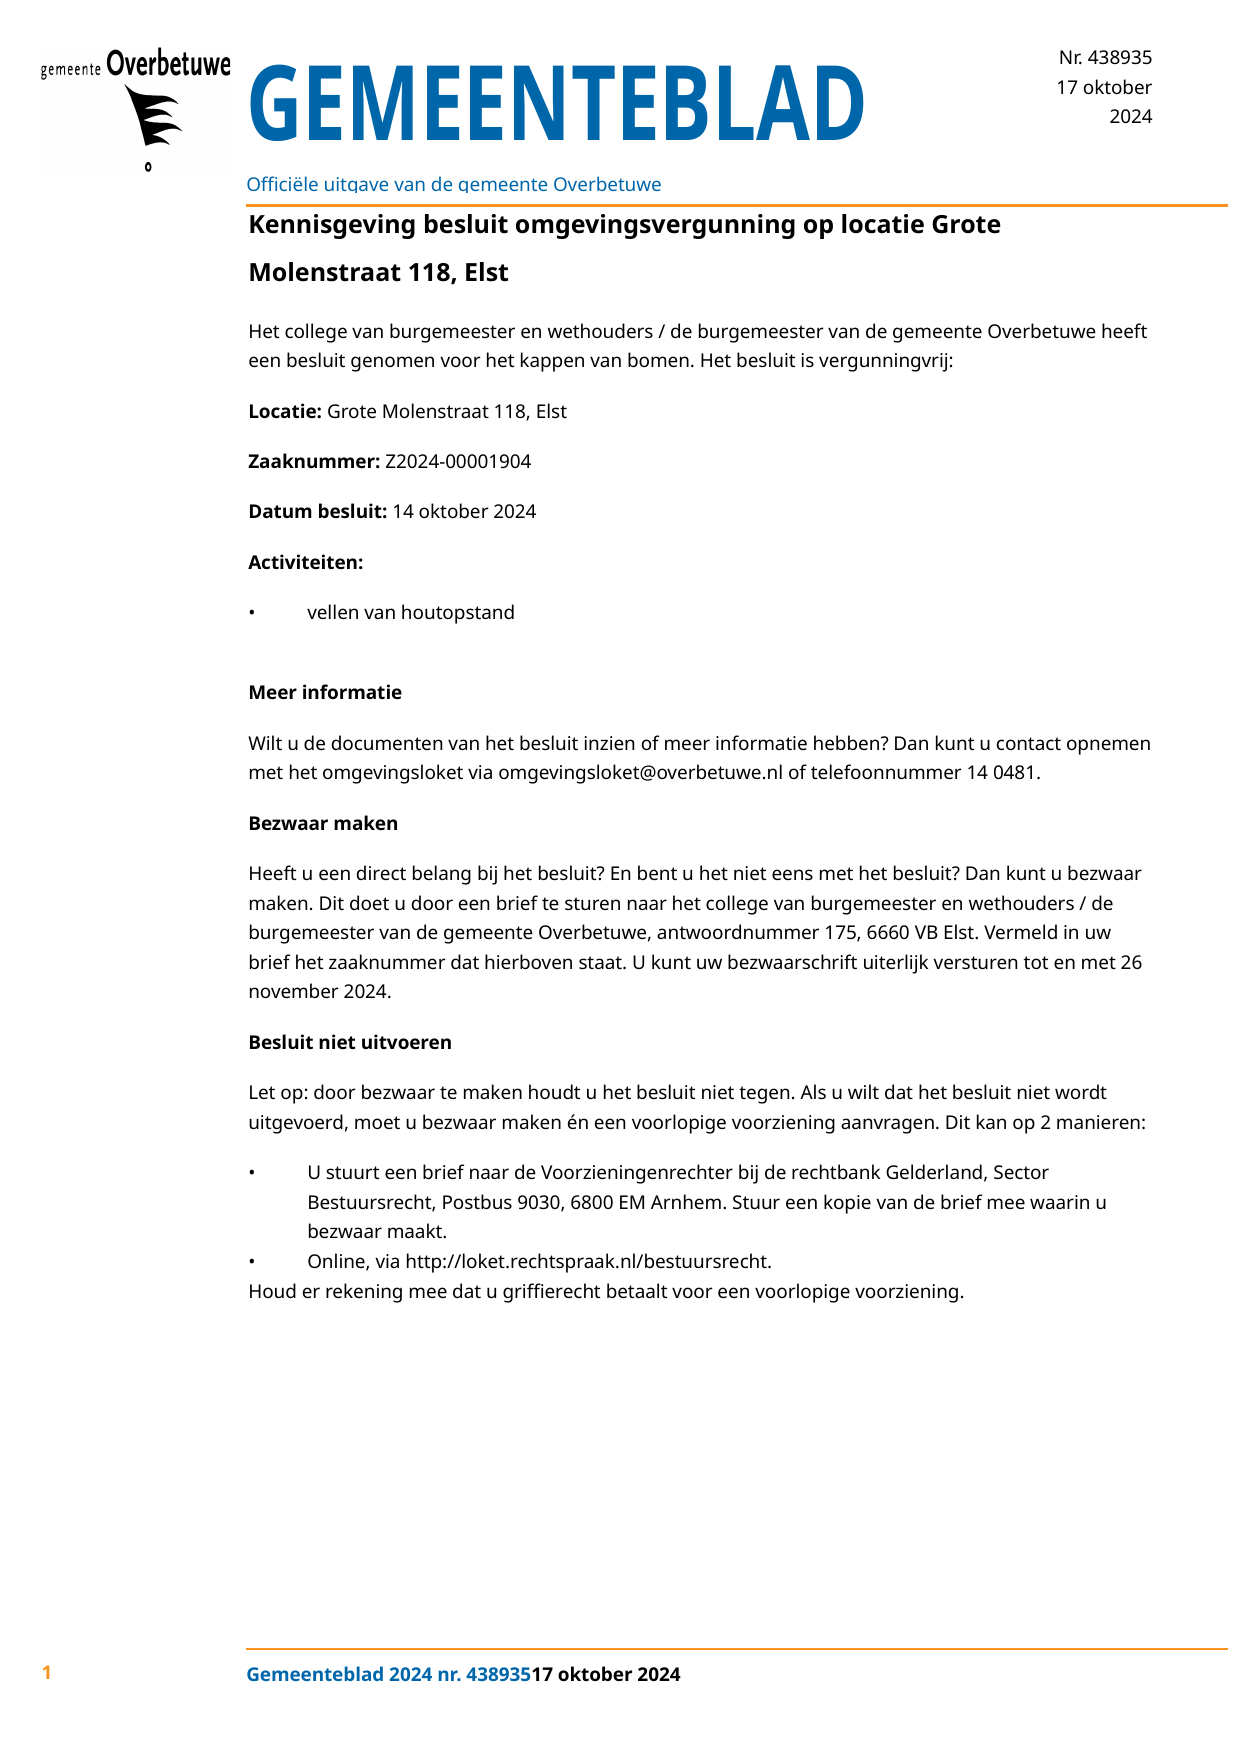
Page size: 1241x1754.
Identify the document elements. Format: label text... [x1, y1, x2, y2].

text Houd er rekening mee dat u griffierecht betaalt voor een voorlopige voorziening. [248, 1278, 1152, 1304]
text Heeft u een direct belang bij het besluit? En bent u het niet eens met het besluit? Dan kunt u bezwaar maken. Dit doet u door een brief te sturen naar het college van burgemeester en wethouders / de burgemeester van de gemeente Overbetuwe, antwoordnummer 175, 6660 VB Elst. Vermeld in uw brief het zaaknummer dat hierboven staat. U kunt uw bezwaarschrift uiterlijk versturen tot en met 26 november 2024. [248, 860, 1152, 1004]
list Online, via http://loket.rechtspraak.nl/bestuursrecht. [248, 1248, 1152, 1274]
text Let op: door bezwaar te maken houdt u het besluit niet tegen. Als u wilt dat het besluit niet wordt uitgevoerd, moet u bezwaar maken én een voorlopige voorziening aanvragen. Dit kan op 2 manieren: [248, 1079, 1152, 1135]
text Bezwaar maken [248, 810, 1152, 836]
list U stuurt een brief naar de Voorzieningenrechter bij de rechtbank Gelderland, Sector Bestuursrecht, Postbus 9030, 6800 EM Arnhem. Stuur een kopie van de brief mee waarin u bezwaar maakt. [248, 1159, 1152, 1244]
text Datum besluit: 14 oktober 2024 [248, 499, 1152, 524]
text Het college van burgemeester en wethouders / de burgemeester van de gemeente Overbetuwe heeft een besluit genomen voor het kappen van bomen. Het besluit is vergunningvrij: [248, 318, 1152, 373]
text Besluit niet uitvoeren [248, 1029, 1152, 1055]
text Zaaknummer: Z2024-00001904 [248, 448, 1152, 474]
text Wilt u de documenten van het besluit inzien of meer informatie hebben? Dan kunt u contact opnemen met het omgevingsloket via omgevingsloket@overbetuwe.nl of telefoonnummer 14 0481. [248, 730, 1152, 785]
text Meer informatie [248, 679, 1152, 705]
text Kennisgeving besluit omgevingsvergunning op locatie Grote Molenstraat 118, Elst [248, 207, 1152, 288]
list vellen van houtopstand [248, 599, 1152, 625]
text Activiteiten: [248, 549, 1152, 575]
text Locatie: Grote Molenstraat 118, Elst [248, 398, 1152, 424]
picture [41, 47, 231, 172]
